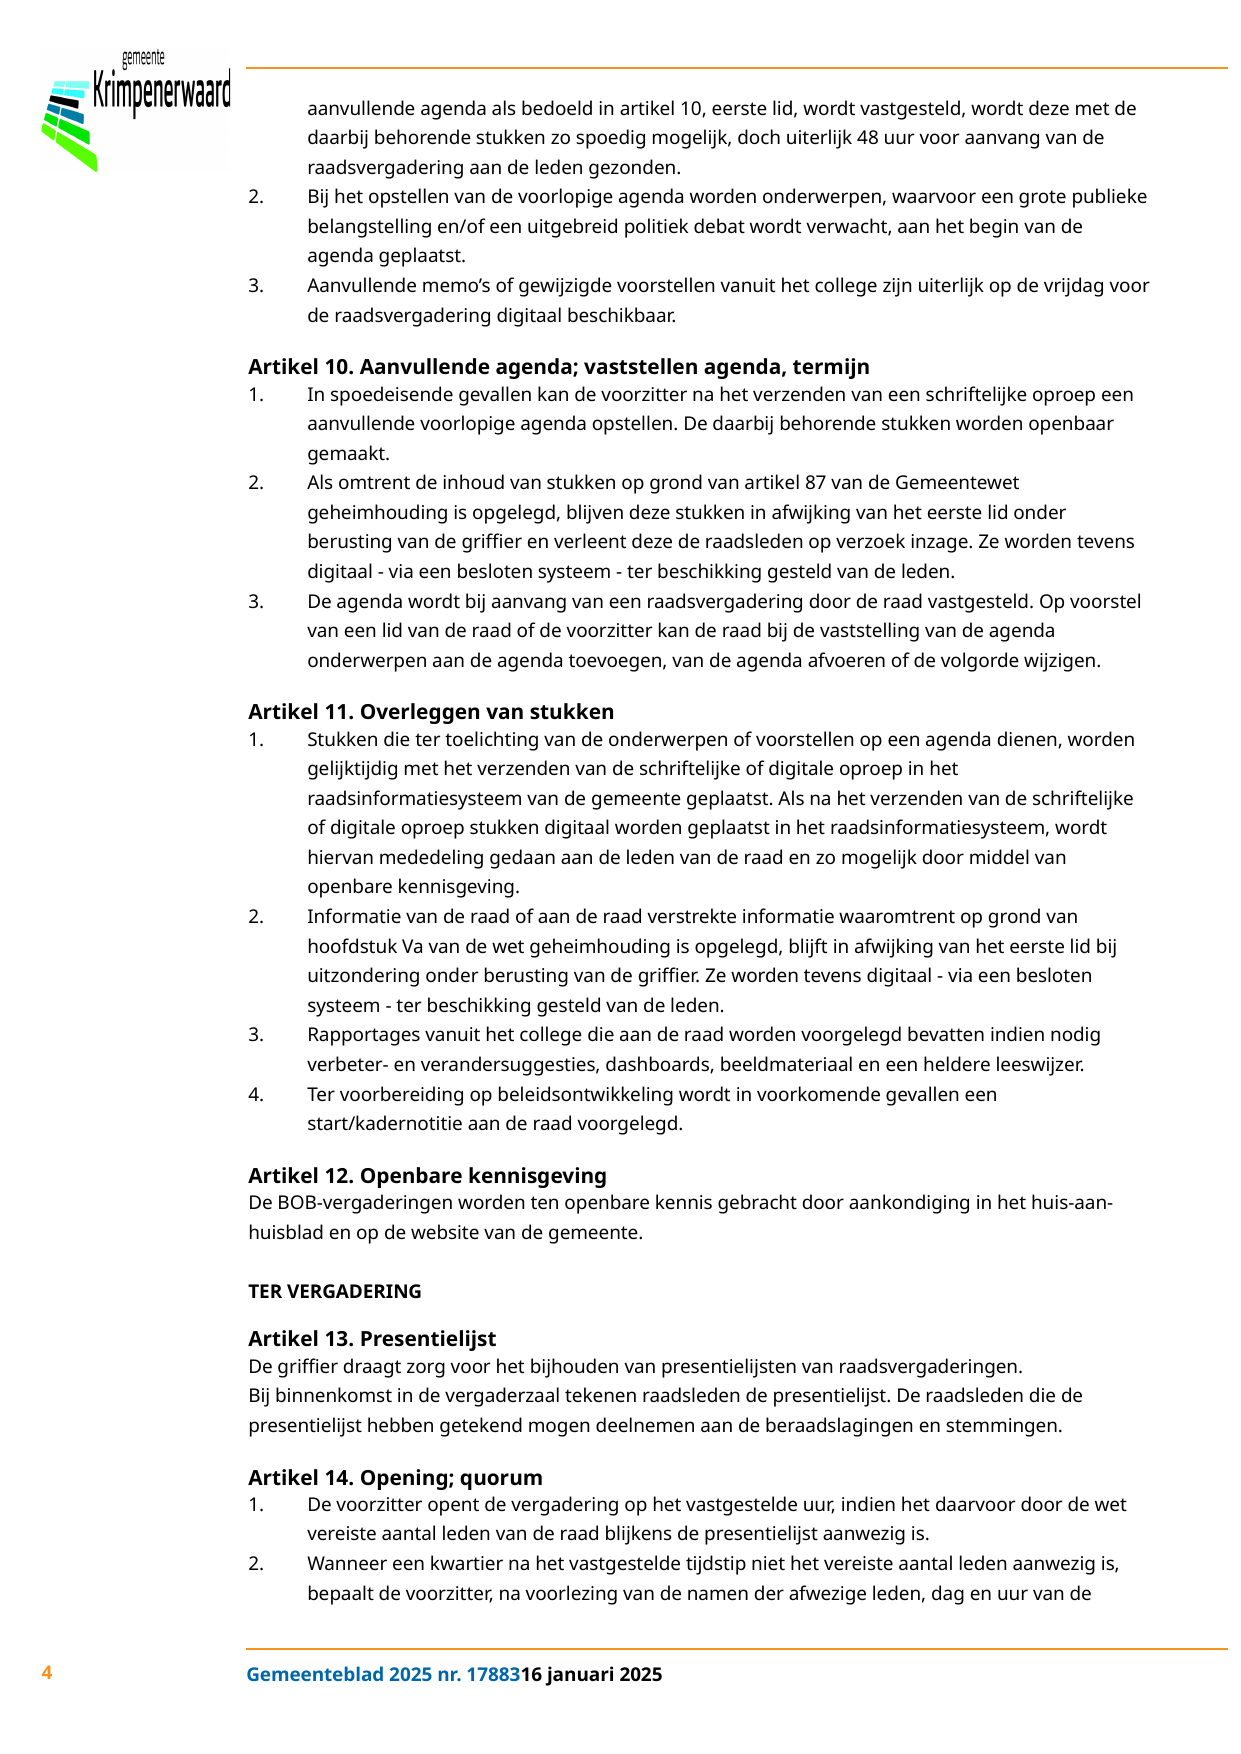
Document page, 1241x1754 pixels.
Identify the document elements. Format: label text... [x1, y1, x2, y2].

list De agenda wordt bij aanvang van een raadsvergadering door de raad vastgesteld. Op voorstel van een lid van de raad of de voorzitter kan de raad bij de vaststelling van de agenda onderwerpen aan de agenda toevoegen, van de agenda afvoeren of de volgorde wijzigen. [248, 588, 1152, 673]
text Artikel 13. Presentielijst [248, 1324, 1152, 1353]
text De BOB-vergaderingen worden ten openbare kennis gebracht door aankondiging in het huis-aan-huisblad en op de website van de gemeente. [248, 1189, 1152, 1244]
text Artikel 11. Overleggen van stukken [248, 697, 1152, 726]
list Stukken die ter toelichting van de onderwerpen of voorstellen op een agenda dienen, worden gelijktijdig met het verzenden van de schriftelijke of digitale oproep in het raadsinformatiesysteem van de gemeente geplaatst. Als na het verzenden van de schriftelijke of digitale oproep stukken digitaal worden geplaatst in het raadsinformatiesysteem, wordt hiervan mededeling gedaan aan de leden van de raad en zo mogelijk door middel van openbare kennisgeving. [248, 726, 1152, 899]
list Wanneer een kwartier na het vastgestelde tijdstip niet het vereiste aantal leden aanwezig is, bepaalt de voorzitter, na voorlezing van de namen der afwezige leden, dag en uur van de [248, 1550, 1152, 1606]
list Rapportages vanuit het college die aan de raad worden voorgelegd bevatten indien nodig verbeter- en verandersuggesties, dashboards, beeldmateriaal en een heldere leeswijzer. [248, 1022, 1152, 1077]
list Ter voorbereiding op beleidsontwikkeling wordt in voorkomende gevallen een start/kadernotitie aan de raad voorgelegd. [248, 1081, 1152, 1136]
list De voorzitter opent de vergadering op het vastgestelde uur, indien het daarvoor door de wet vereiste aantal leden van de raad blijkens de presentielijst aanwezig is. [248, 1491, 1152, 1546]
list In spoedeisende gevallen kan de voorzitter na het verzenden van een schriftelijke oproep een aanvullende voorlopige agenda opstellen. De daarbij behorende stukken worden openbaar gemaakt. [248, 381, 1152, 466]
list Informatie van de raad of aan de raad verstrekte informatie waaromtrent op grond van hoofdstuk Va van de wet geheimhouding is opgelegd, blijft in afwijking van het eerste lid bij uitzondering onder berusting van de griffier. Ze worden tevens digitaal - via een besloten systeem - ter beschikking gesteld van de leden. [248, 903, 1152, 1018]
list Aanvullende memo’s of gewijzigde voorstellen vanuit het college zijn uiterlijk op de vrijdag voor de raadsvergadering digitaal beschikbaar. [248, 272, 1152, 328]
picture [41, 47, 231, 172]
text TER VERGADERING [248, 1278, 1152, 1304]
text Artikel 12. Openbare kennisgeving [248, 1161, 1152, 1189]
list Als omtrent de inhoud van stukken op grond van artikel 87 van de Gemeentewet geheimhouding is opgelegd, blijven deze stukken in afwijking van het eerste lid onder berusting van de griffier en verleent deze de raadsleden op verzoek inzage. Ze worden tevens digitaal - via een besloten systeem - ter beschikking gesteld van de leden. [248, 469, 1152, 584]
text Artikel 10. Aanvullende agenda; vaststellen agenda, termijn [248, 352, 1152, 381]
text Artikel 14. Opening; quorum [248, 1463, 1152, 1491]
list aanvullende agenda als bedoeld in artikel 10, eerste lid, wordt vastgesteld, wordt deze met de daarbij behorende stukken zo spoedig mogelijk, doch uiterlijk 48 uur voor aanvang van de raadsvergadering aan de leden gezonden. [248, 95, 1152, 180]
text Bij binnenkomst in de vergaderzaal tekenen raadsleden de presentielijst. De raadsleden die de presentielijst hebben getekend mogen deelnemen aan de beraadslagingen en stemmingen. [248, 1383, 1152, 1438]
list Bij het opstellen van de voorlopige agenda worden onderwerpen, waarvoor een grote publieke belangstelling en/of een uitgebreid politiek debat wordt verwacht, aan het begin van de agenda geplaatst. [248, 183, 1152, 268]
text De griffier draagt zorg voor het bijhouden van presentielijsten van raadsvergaderingen. [248, 1353, 1152, 1379]
